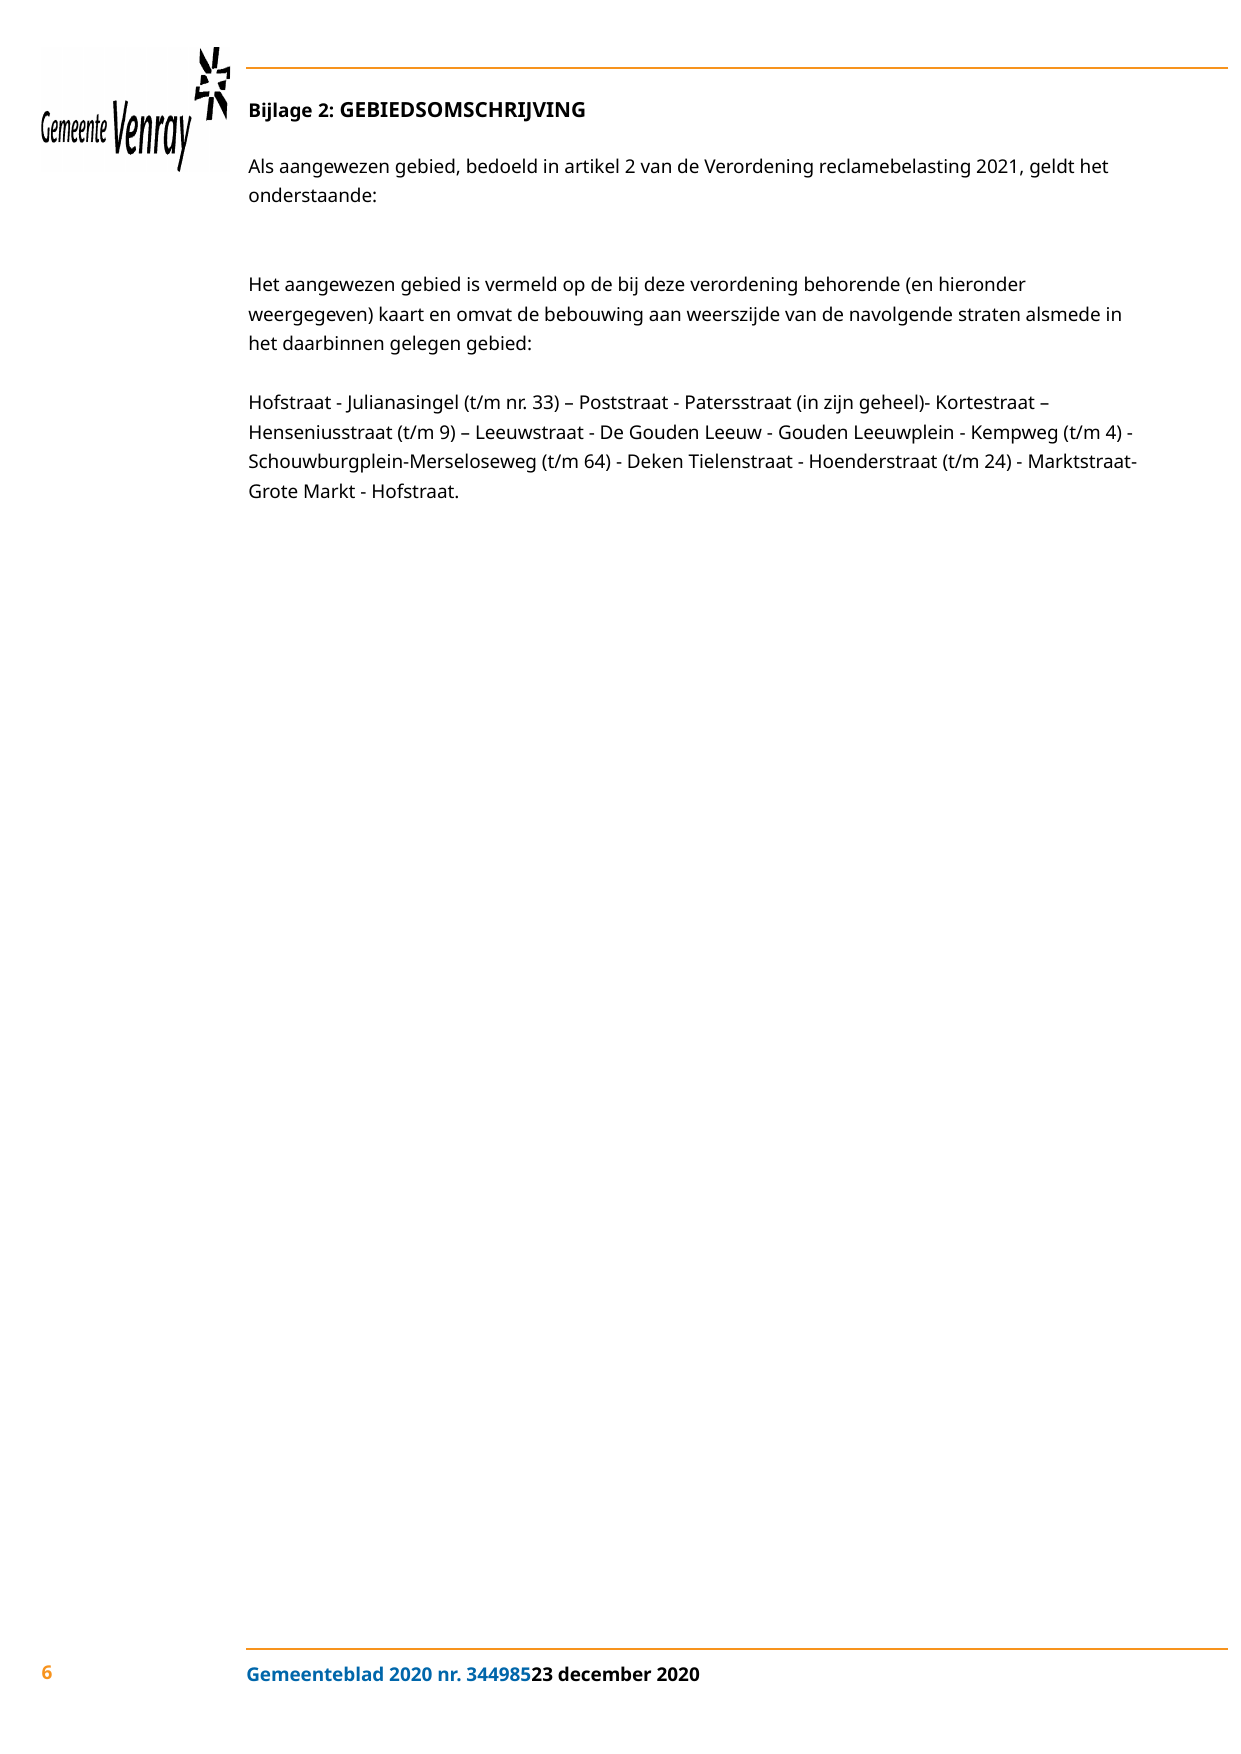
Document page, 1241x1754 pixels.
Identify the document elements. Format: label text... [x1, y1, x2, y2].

picture [41, 47, 231, 172]
text Bijlage 2: GEBIEDSOMSCHRIJVING [248, 95, 1152, 123]
text Als aangewezen gebied, bedoeld in artikel 2 van de Verordening reclamebelasting 2021, geldt het onderstaande: [248, 153, 1152, 208]
text Hofstraat - Julianasingel (t/m nr. 33) – Poststraat - Patersstraat (in zijn geheel)- Kortestraat – Henseniusstraat (t/m 9) – Leeuwstraat - De Gouden Leeuw - Gouden Leeuwplein - Kempweg (t/m 4) - Schouwburgplein-Merseloseweg (t/m 64) - Deken Tielenstraat - Hoenderstraat (t/m 24) - Marktstraat-Grote Markt - Hofstraat. [248, 389, 1152, 504]
text Het aangewezen gebied is vermeld op de bij deze verordening behorende (en hieronder weergegeven) kaart en omvat de bebouwing aan weerszijde van de navolgende straten alsmede in het daarbinnen gelegen gebied: [248, 271, 1152, 356]
